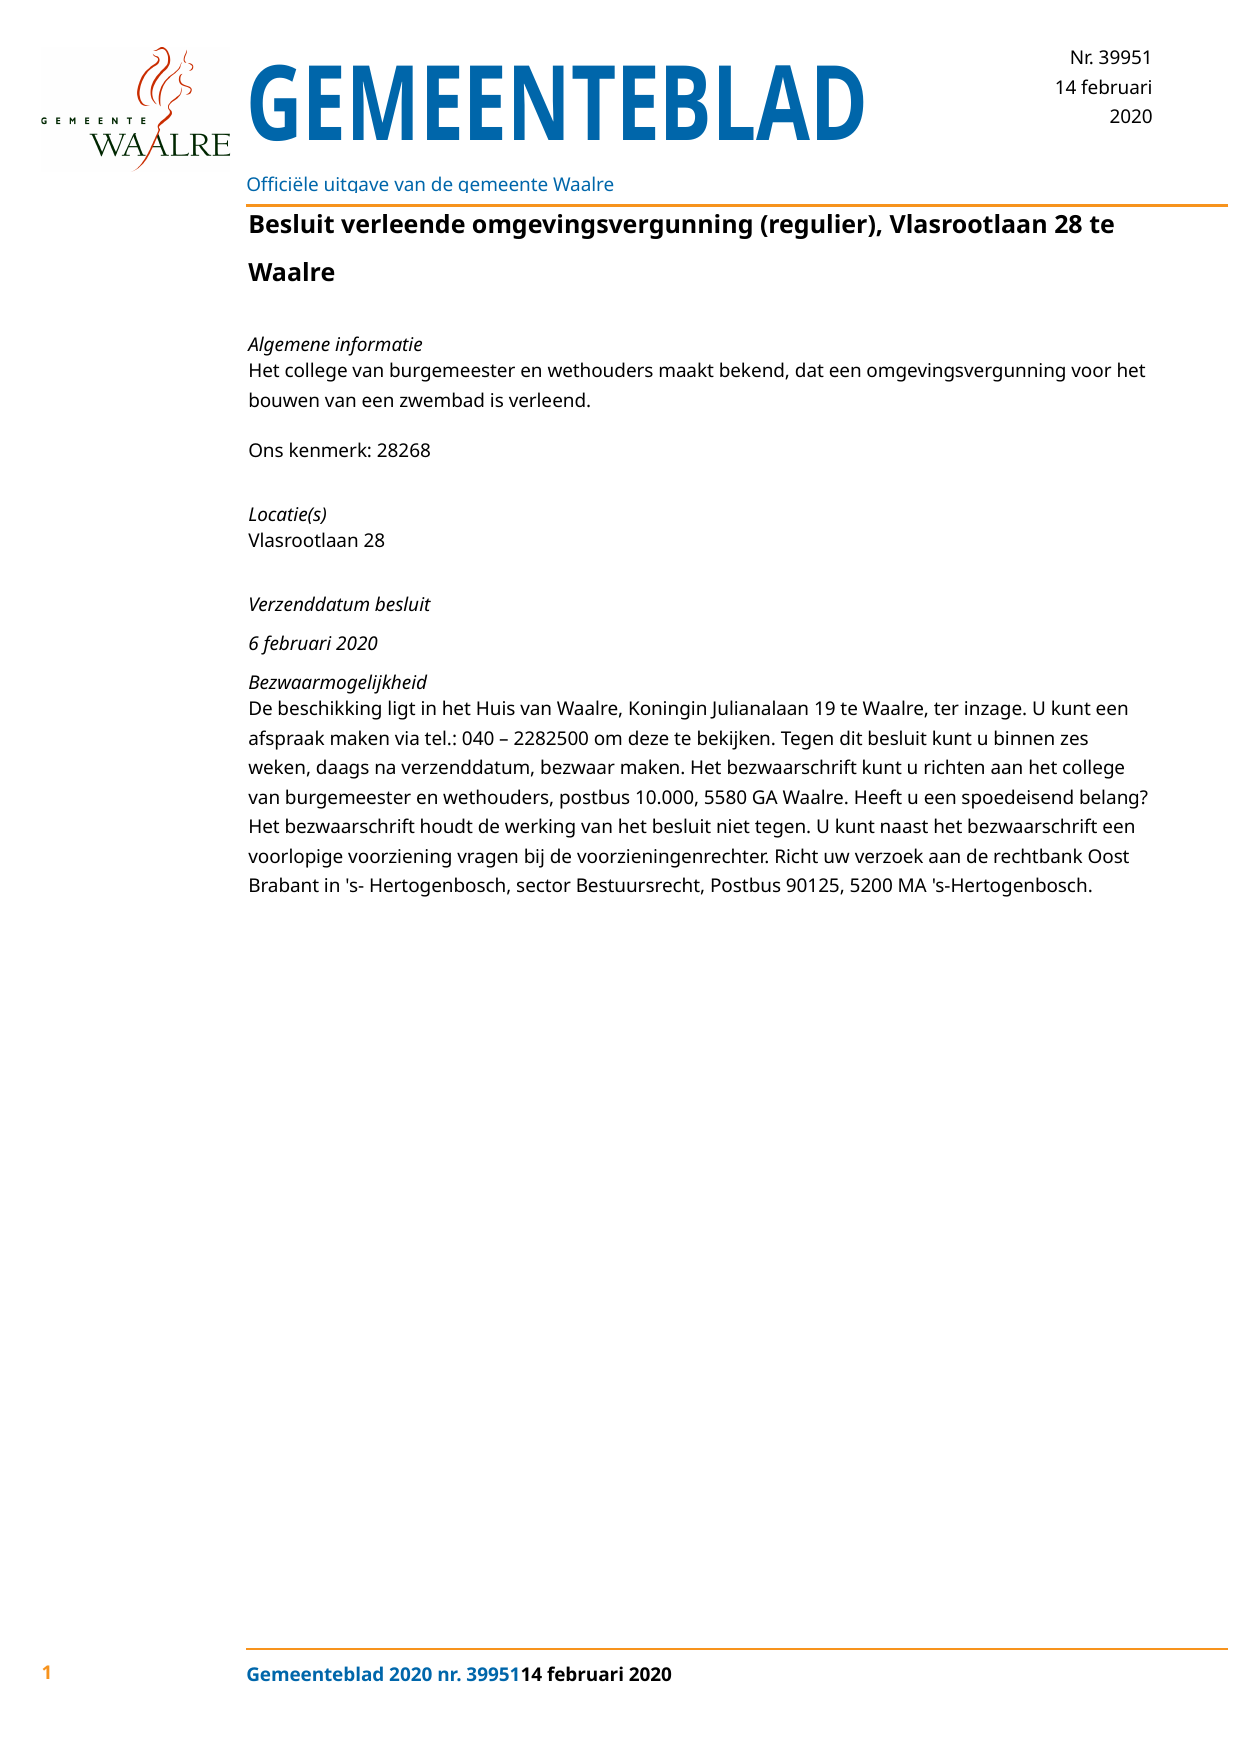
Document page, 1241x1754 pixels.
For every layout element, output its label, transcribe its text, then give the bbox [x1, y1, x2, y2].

text Locatie(s) [248, 501, 1152, 527]
text Verzenddatum besluit [248, 591, 1152, 617]
text 6 februari 2020 [248, 630, 1152, 656]
text Bezwaarmogelijkheid [248, 669, 1152, 695]
text Het college van burgemeester en wethouders maakt bekend, dat een omgevingsvergunning voor het bouwen van een zwembad is verleend. [248, 357, 1152, 412]
text Ons kenmerk: 28268 [248, 437, 1152, 463]
picture [41, 47, 231, 172]
text Besluit verleende omgevingsvergunning (regulier), Vlasrootlaan 28 te Waalre [248, 207, 1152, 288]
text Algemene informatie [248, 331, 1152, 357]
text De beschikking ligt in het Huis van Waalre, Koningin Julianalaan 19 te Waalre, ter inzage. U kunt een afspraak maken via tel.: 040 – 2282500 om deze te bekijken. Tegen dit besluit kunt u binnen zes weken, daags na verzenddatum, bezwaar maken. Het bezwaarschrift kunt u richten aan het college van burgemeester en wethouders, postbus 10.000, 5580 GA Waalre. Heeft u een spoedeisend belang? Het bezwaarschrift houdt de werking van het besluit niet tegen. U kunt naast het bezwaarschrift een voorlopige voorziening vragen bij de voorzieningenrechter. Richt uw verzoek aan de rechtbank Oost Brabant in 's- Hertogenbosch, sector Bestuursrecht, Postbus 90125, 5200 MA 's-Hertogenbosch. [248, 695, 1152, 898]
text Vlasrootlaan 28 [248, 527, 1152, 553]
